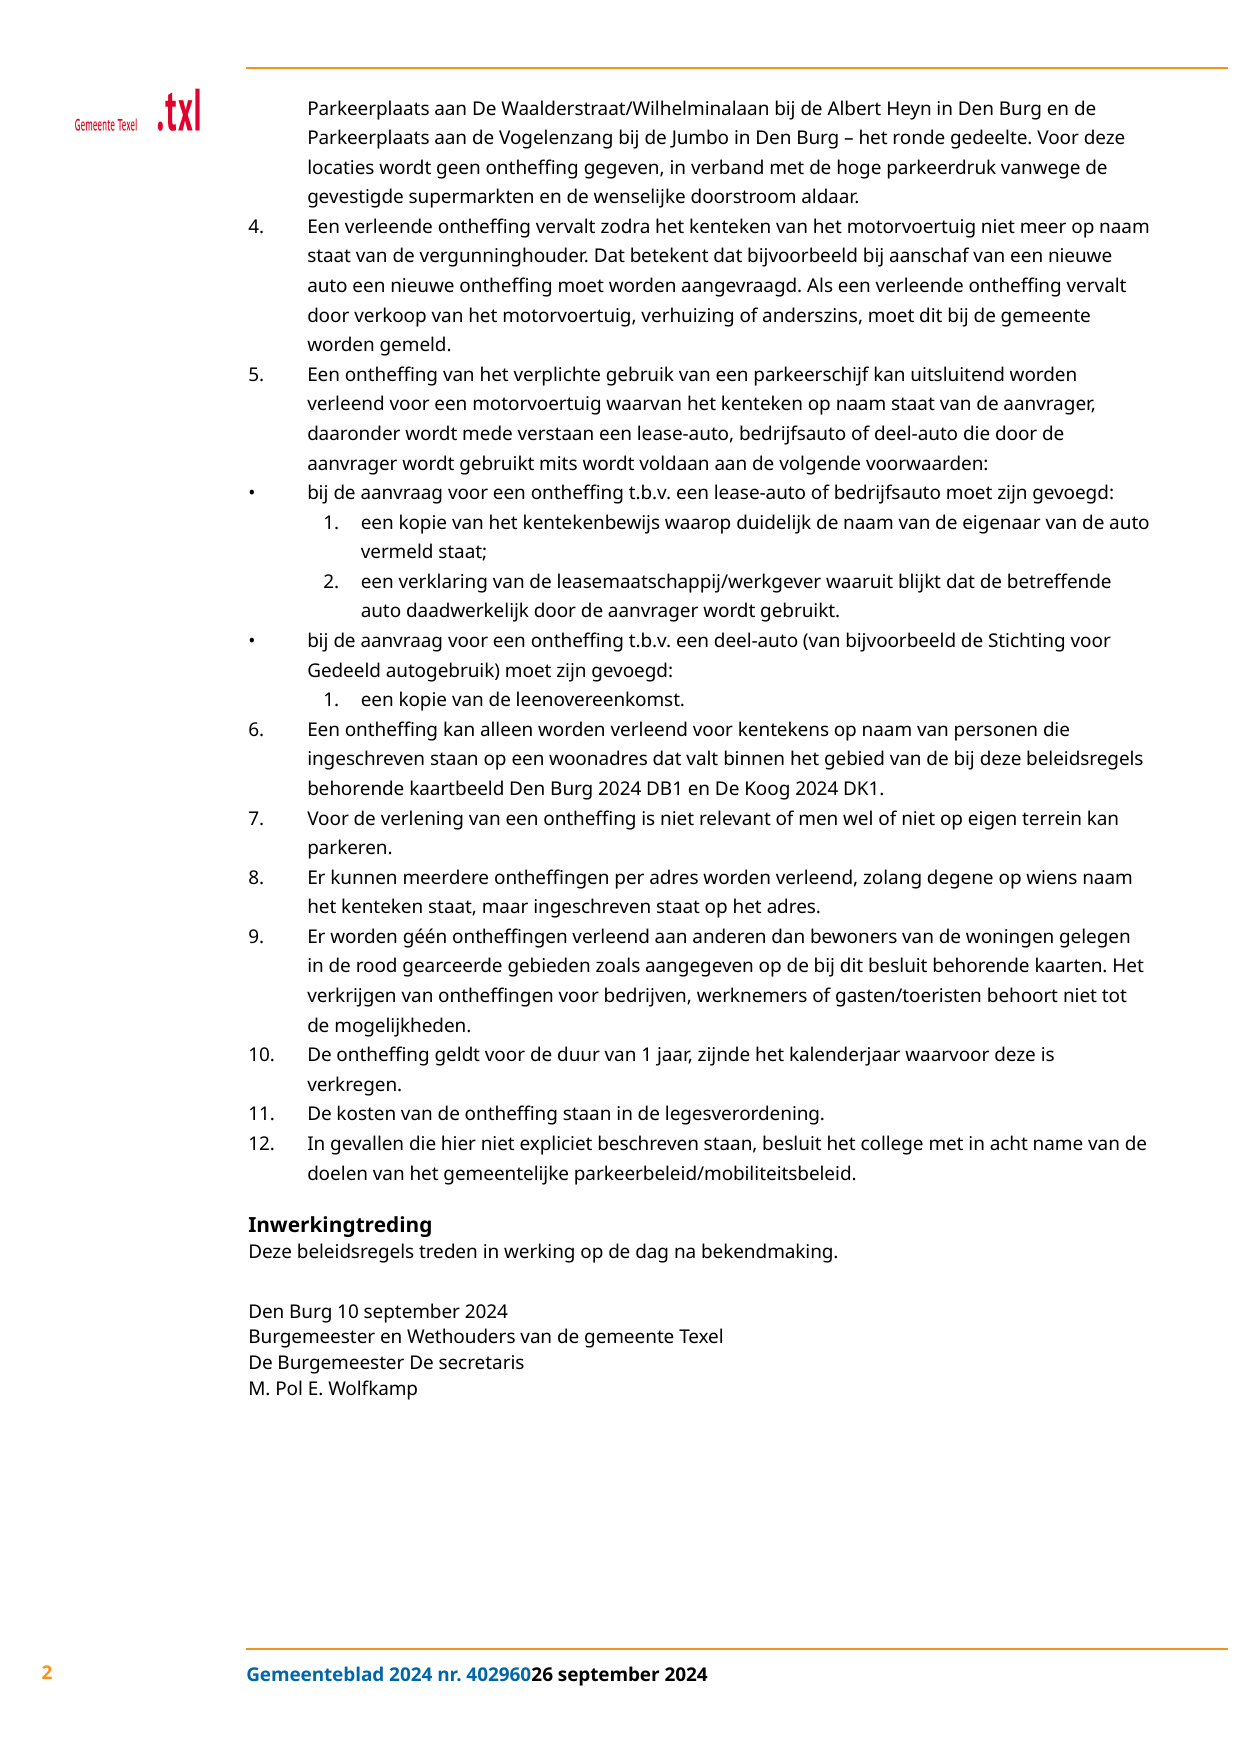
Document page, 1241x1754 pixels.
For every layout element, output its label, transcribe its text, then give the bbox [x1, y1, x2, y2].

text De Burgemeester De secretaris [248, 1349, 1152, 1375]
list Parkeerplaats aan De Waalderstraat/Wilhelminalaan bij de Albert Heyn in Den Burg en de Parkeerplaats aan de Vogelenzang bij de Jumbo in Den Burg – het ronde gedeelte. Voor deze locaties wordt geen ontheffing gegeven, in verband met de hoge parkeerdruk vanwege de gevestigde supermarkten en de wenselijke doorstroom aldaar. [248, 95, 1152, 209]
list Een ontheffing van het verplichte gebruik van een parkeerschijf kan uitsluitend worden verleend voor een motorvoertuig waarvan het kenteken op naam staat van de aanvrager, daaronder wordt mede verstaan een lease-auto, bedrijfsauto of deel-auto die door de aanvrager wordt gebruikt mits wordt voldaan aan de volgende voorwaarden: [248, 361, 1152, 476]
text M. Pol E. Wolfkamp [248, 1375, 1152, 1401]
list een kopie van het kentekenbewijs waarop duidelijk de naam van de eigenaar van de auto vermeld staat; [323, 509, 1152, 564]
list De kosten van de ontheffing staan in de legesverordening. [248, 1101, 1152, 1126]
list een verklaring van de leasemaatschappij/werkgever waaruit blijkt dat de betreffende auto daadwerkelijk door de aanvrager wordt gebruikt. [323, 568, 1152, 623]
list In gevallen die hier niet expliciet beschreven staan, besluit het college met in acht name van de doelen van het gemeentelijke parkeerbeleid/mobiliteitsbeleid. [248, 1130, 1152, 1186]
list Er worden géén ontheffingen verleend aan anderen dan bewoners van de woningen gelegen in de rood gearceerde gebieden zoals aangegeven op de bij dit besluit behorende kaarten. Het verkrijgen van ontheffingen voor bedrijven, werknemers of gasten/toeristen behoort niet tot de mogelijkheden. [248, 923, 1152, 1038]
text Den Burg 10 september 2024 [248, 1298, 1152, 1323]
list bij de aanvraag voor een ontheffing t.b.v. een deel-auto (van bijvoorbeeld de Stichting voor Gedeeld autogebruik) moet zijn gevoegd: [248, 627, 1152, 683]
list Er kunnen meerdere ontheffingen per adres worden verleend, zolang degene op wiens naam het kenteken staat, maar ingeschreven staat op het adres. [248, 864, 1152, 919]
text Deze beleidsregels treden in werking op de dag na bekendmaking. [248, 1239, 1152, 1264]
list bij de aanvraag voor een ontheffing t.b.v. een lease-auto of bedrijfsauto moet zijn gevoegd: [248, 479, 1152, 505]
picture [41, 47, 231, 172]
list Voor de verlening van een ontheffing is niet relevant of men wel of niet op eigen terrein kan parkeren. [248, 805, 1152, 860]
text Inwerkingtreding [248, 1210, 1152, 1239]
text Burgemeester en Wethouders van de gemeente Texel [248, 1323, 1152, 1349]
list De ontheffing geldt voor de duur van 1 jaar, zijnde het kalenderjaar waarvoor deze is verkregen. [248, 1041, 1152, 1097]
list Een ontheffing kan alleen worden verleend voor kentekens op naam van personen die ingeschreven staan op een woonadres dat valt binnen het gebied van de bij deze beleidsregels behorende kaartbeeld Den Burg 2024 DB1 en De Koog 2024 DK1. [248, 716, 1152, 801]
list een kopie van de leenovereenkomst. [323, 686, 1152, 712]
list Een verleende ontheffing vervalt zodra het kenteken van het motorvoertuig niet meer op naam staat van de vergunninghouder. Dat betekent dat bijvoorbeeld bij aanschaf van een nieuwe auto een nieuwe ontheffing moet worden aangevraagd. Als een verleende ontheffing vervalt door verkoop van het motorvoertuig, verhuizing of anderszins, moet dit bij de gemeente worden gemeld. [248, 213, 1152, 357]
